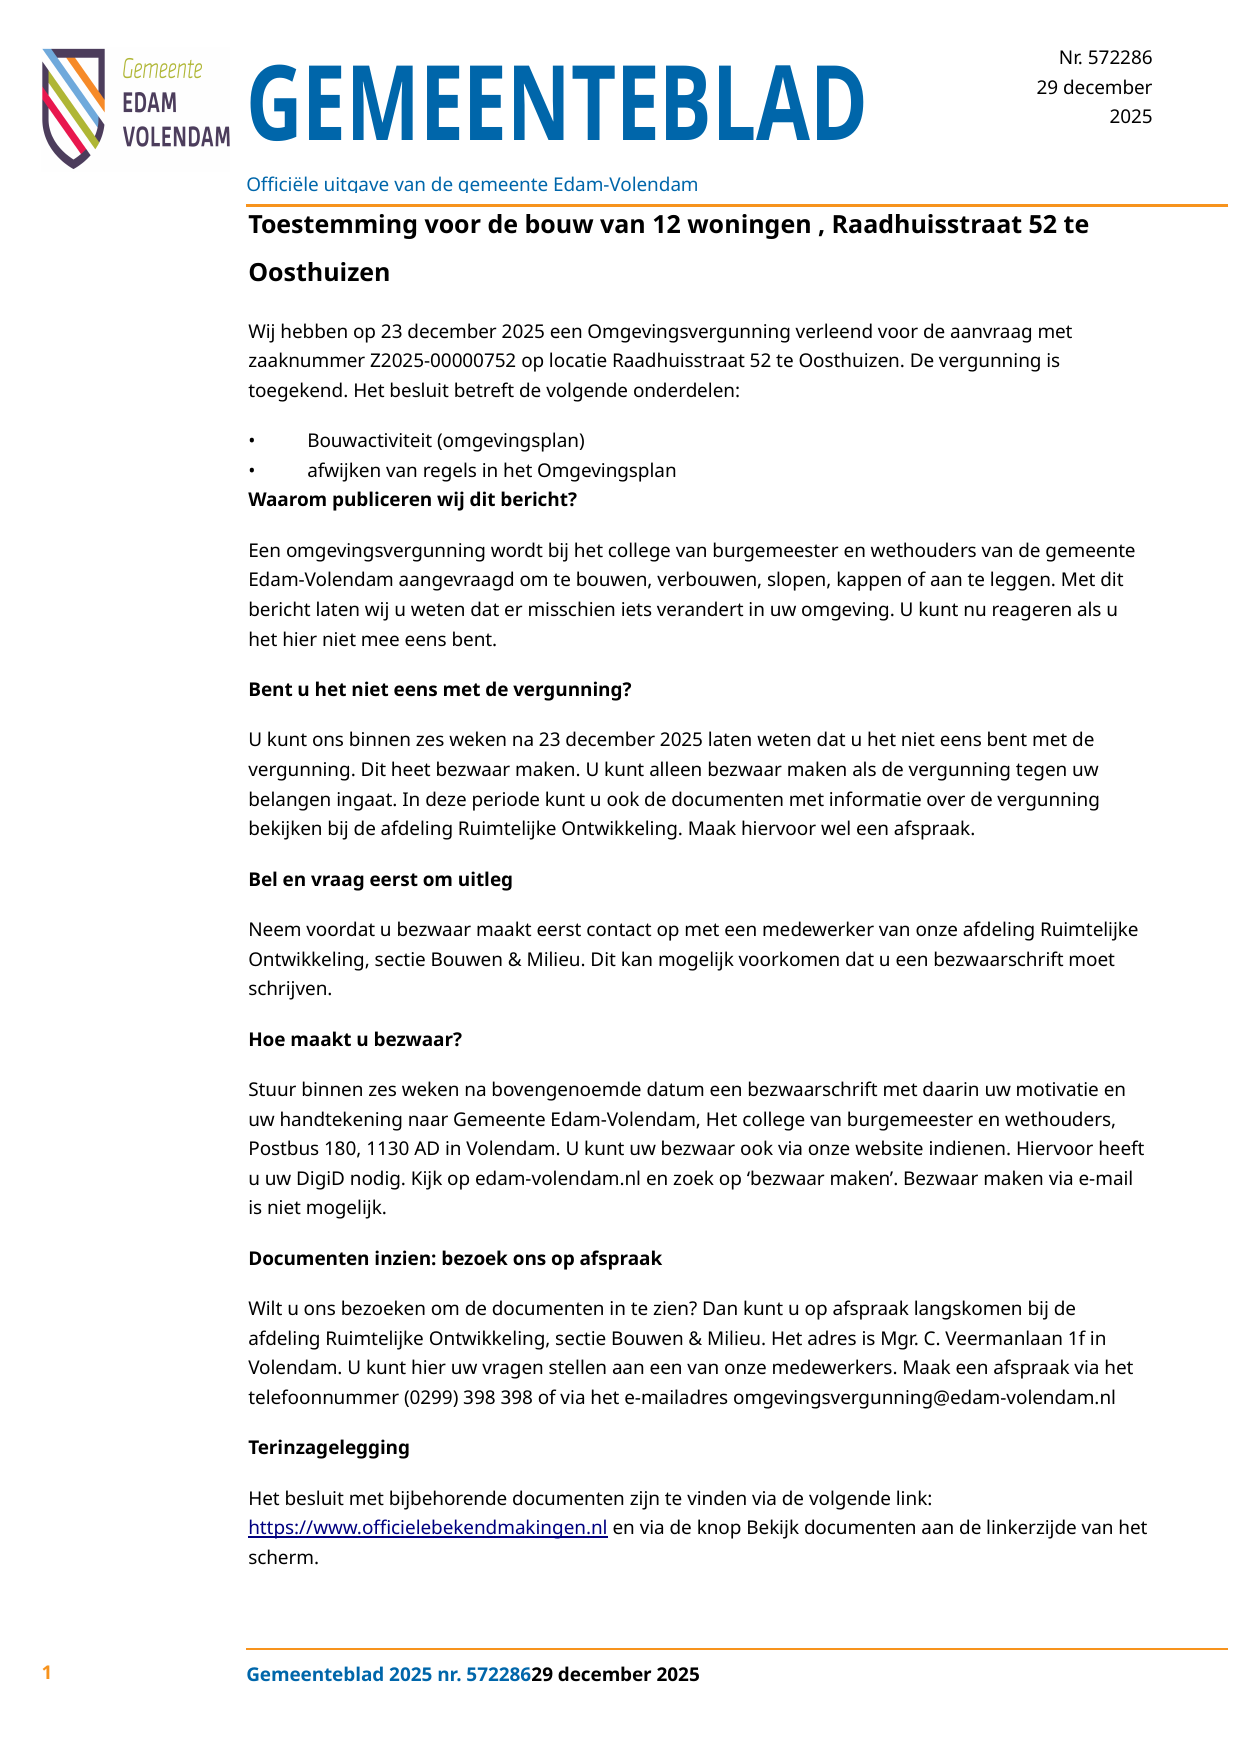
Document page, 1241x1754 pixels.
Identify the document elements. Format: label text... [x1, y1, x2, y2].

list afwijken van regels in het Omgevingsplan [248, 457, 1152, 483]
text Wij hebben op 23 december 2025 een Omgevingsvergunning verleend voor de aanvraag met zaaknummer Z2025-00000752 op locatie Raadhuisstraat 52 te Oosthuizen. De vergunning is toegekend. Het besluit betreft de volgende onderdelen: [248, 318, 1152, 403]
text Bel en vraag eerst om uitleg [248, 866, 1152, 892]
text Hoe maakt u bezwaar? [248, 1026, 1152, 1052]
text Terinzagelegging [248, 1434, 1152, 1460]
text Het besluit met bijbehorende documenten zijn te vinden via de volgende link: https://www.officielebekendmakingen.nl en via de knop Bekijk documenten aan de linkerzijde van het scherm. [248, 1485, 1152, 1570]
text Toestemming voor de bouw van 12 woningen , Raadhuisstraat 52 te Oosthuizen [248, 207, 1152, 288]
text Documenten inzien: bezoek ons op afspraak [248, 1245, 1152, 1271]
text Stuur binnen zes weken na bovengenoemde datum een bezwaarschrift met daarin uw motivatie en uw handtekening naar Gemeente Edam-Volendam, Het college van burgemeester en wethouders, Postbus 180, 1130 AD in Volendam. U kunt uw bezwaar ook via onze website indienen. Hiervoor heeft u uw DigiD nodig. Kijk op edam-volendam.nl en zoek op ‘bezwaar maken’. Bezwaar maken via e-mail is niet mogelijk. [248, 1076, 1152, 1220]
text Neem voordat u bezwaar maakt eerst contact op met een medewerker van onze afdeling Ruimtelijke Ontwikkeling, sectie Bouwen & Milieu. Dit kan mogelijk voorkomen dat u een bezwaarschrift moet schrijven. [248, 916, 1152, 1001]
text Bent u het niet eens met de vergunning? [248, 676, 1152, 702]
text Een omgevingsvergunning wordt bij het college van burgemeester en wethouders van de gemeente Edam-Volendam aangevraagd om te bouwen, verbouwen, slopen, kappen of aan te leggen. Met dit bericht laten wij u weten dat er misschien iets verandert in uw omgeving. U kunt nu reageren als u het hier niet mee eens bent. [248, 537, 1152, 652]
text Wilt u ons bezoeken om de documenten in te zien? Dan kunt u op afspraak langskomen bij de afdeling Ruimtelijke Ontwikkeling, sectie Bouwen & Milieu. Het adres is Mgr. C. Veermanlaan 1f in Volendam. U kunt hier uw vragen stellen aan een van onze medewerkers. Maak een afspraak via het telefoonnummer (0299) 398 398 of via het e-mailadres omgevingsvergunning@edam-volendam.nl [248, 1295, 1152, 1410]
text Waarom publiceren wij dit bericht? [248, 487, 1152, 512]
list Bouwactiviteit (omgevingsplan) [248, 427, 1152, 453]
picture [41, 47, 231, 172]
text U kunt ons binnen zes weken na 23 december 2025 laten weten dat u het niet eens bent met de vergunning. Dit heet bezwaar maken. U kunt alleen bezwaar maken als de vergunning tegen uw belangen ingaat. In deze periode kunt u ook de documenten met informatie over de vergunning bekijken bij de afdeling Ruimtelijke Ontwikkeling. Maak hiervoor wel een afspraak. [248, 727, 1152, 841]
